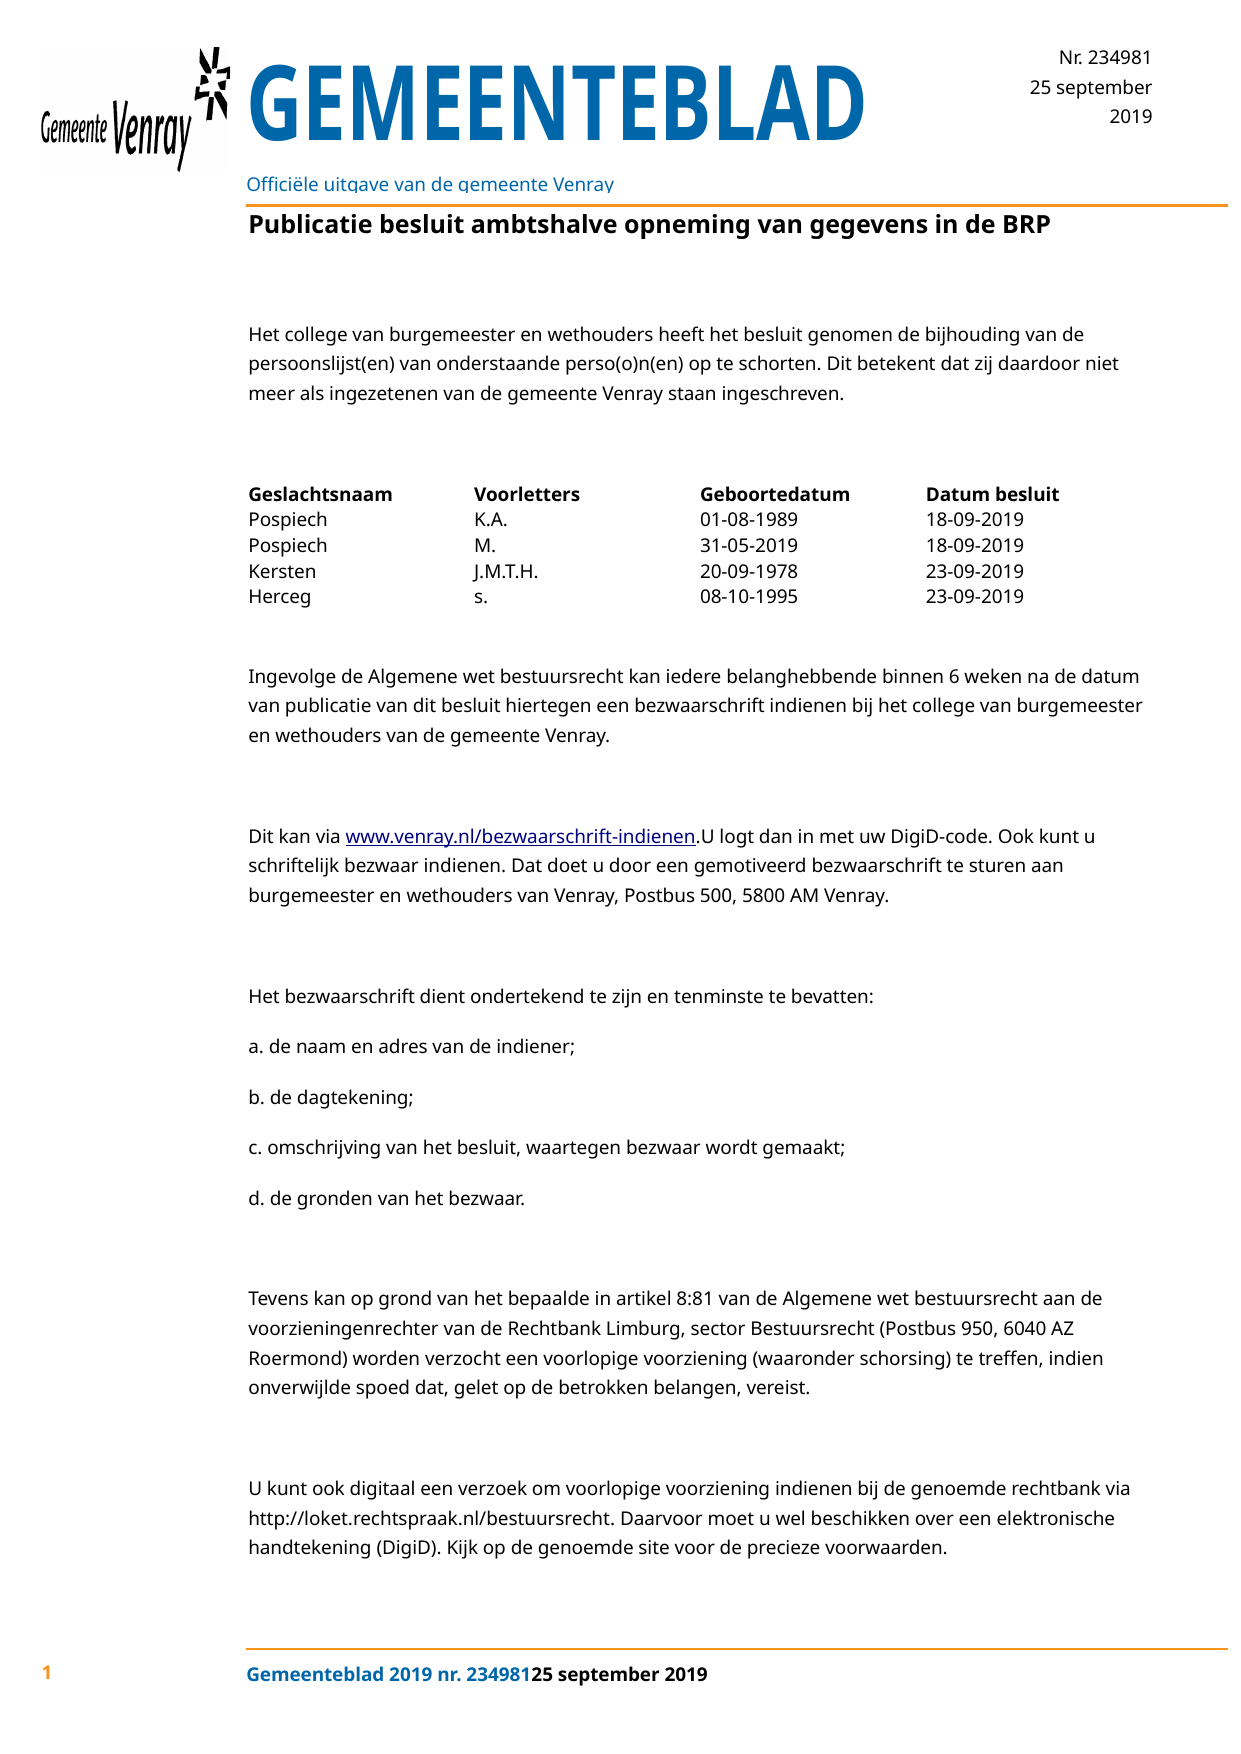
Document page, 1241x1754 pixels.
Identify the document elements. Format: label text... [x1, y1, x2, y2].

table_cell Kersten [248, 558, 474, 584]
text U kunt ook digitaal een verzoek om voorlopige voorziening indienen bij de genoemde rechtbank via http://loket.rechtspraak.nl/bestuursrecht. Daarvoor moet u wel beschikken over een elektronische handtekening (DigiD). Kijk op de genoemde site voor de precieze voorwaarden. [248, 1475, 1152, 1560]
table_cell 18-09-2019 [926, 532, 1152, 558]
table_cell 08-10-1995 [700, 584, 926, 609]
text Dit kan via www.venray.nl/bezwaarschrift-indienen.U logt dan in met uw DigiD-code. Ook kunt u schriftelijk bezwaar indienen. Dat doet u door een gemotiveerd bezwaarschrift te sturen aan burgemeester en wethouders van Venray, Postbus 500, 5800 AM Venray. [248, 823, 1152, 908]
text d. de gronden van het bezwaar. [248, 1185, 1152, 1211]
table_cell 20-09-1978 [700, 558, 926, 584]
table_header Geboortedatum [700, 481, 926, 507]
text Publicatie besluit ambtshalve opneming van gegevens in de BRP [248, 207, 1152, 241]
table_cell Pospiech [248, 532, 474, 558]
text a. de naam en adres van de indiener; [248, 1033, 1152, 1059]
table_cell 31-05-2019 [700, 532, 926, 558]
text c. omschrijving van het besluit, waartegen bezwaar wordt gemaakt; [248, 1134, 1152, 1160]
text b. de dagtekening; [248, 1084, 1152, 1110]
table_header Datum besluit [926, 481, 1152, 507]
text Het bezwaarschrift dient ondertekend te zijn en tenminste te bevatten: [248, 983, 1152, 1009]
picture [41, 47, 231, 172]
text Ingevolge de Algemene wet bestuursrecht kan iedere belanghebbende binnen 6 weken na de datum van publicatie van dit besluit hiertegen een bezwaarschrift indienen bij het college van burgemeester en wethouders van de gemeente Venray. [248, 663, 1152, 748]
table_cell Pospiech [248, 507, 474, 532]
table_cell M. [474, 532, 700, 558]
table_cell Herceg [248, 584, 474, 609]
table_cell K.A. [474, 507, 700, 532]
table_header Geslachtsnaam [248, 481, 474, 507]
table_header Voorletters [474, 481, 700, 507]
table_cell 18-09-2019 [926, 507, 1152, 532]
table_cell s. [474, 584, 700, 609]
table_cell J.M.T.H. [474, 558, 700, 584]
table_cell 01-08-1989 [700, 507, 926, 532]
text Tevens kan op grond van het bepaalde in artikel 8:81 van de Algemene wet bestuursrecht aan de voorzieningenrechter van de Rechtbank Limburg, sector Bestuursrecht (Postbus 950, 6040 AZ Roermond) worden verzocht een voorlopige voorziening (waaronder schorsing) te treffen, indien onverwijlde spoed dat, gelet op de betrokken belangen, vereist. [248, 1286, 1152, 1400]
text Het college van burgemeester en wethouders heeft het besluit genomen de bijhouding van de persoonslijst(en) van onderstaande perso(o)n(en) op te schorten. Dit betekent dat zij daardoor niet meer als ingezetenen van de gemeente Venray staan ingeschreven. [248, 321, 1152, 406]
table_cell 23-09-2019 [926, 558, 1152, 584]
table_cell 23-09-2019 [926, 584, 1152, 609]
